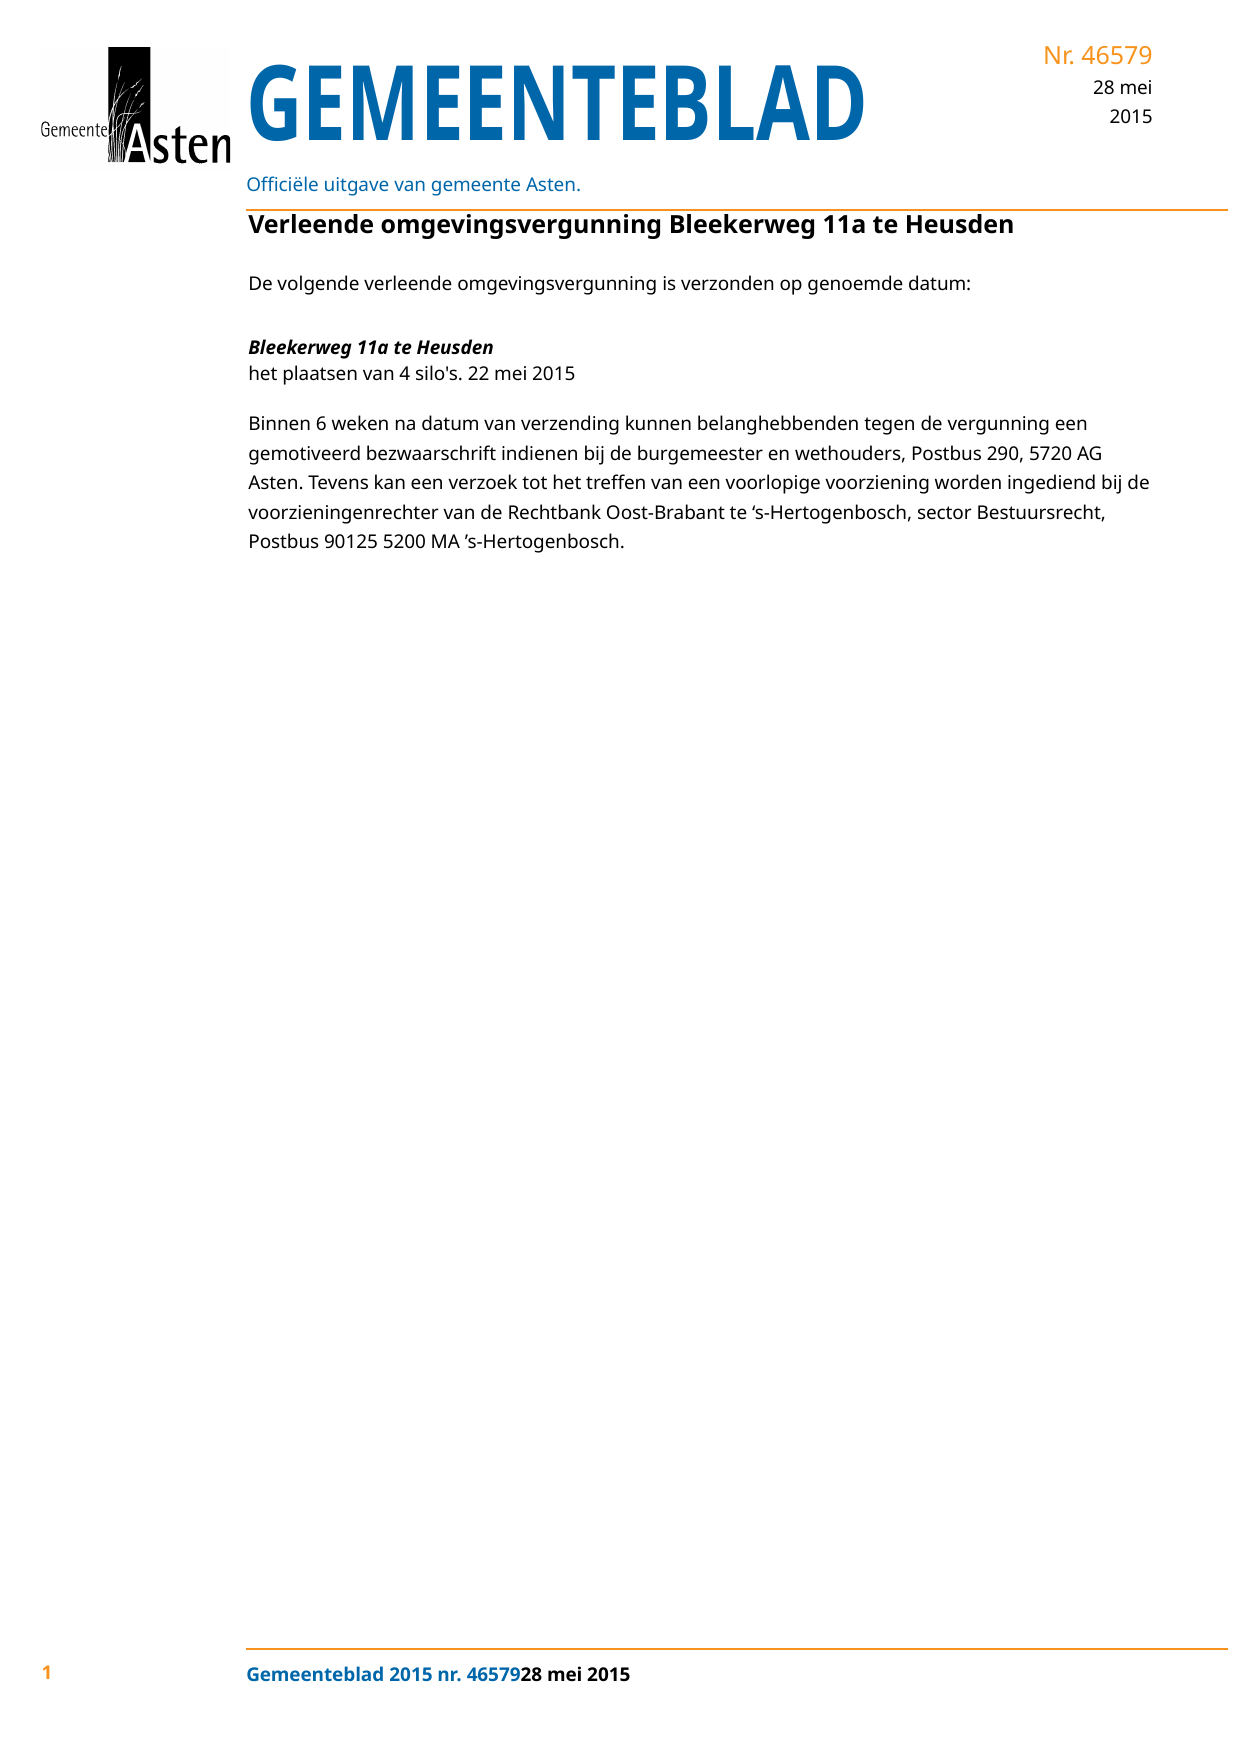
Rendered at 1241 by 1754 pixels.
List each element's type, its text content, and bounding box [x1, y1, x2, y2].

text De volgende verleende omgevingsvergunning is verzonden op genoemde datum: [248, 270, 1152, 296]
text het plaatsen van 4 silo's. 22 mei 2015 [248, 360, 1152, 386]
picture [41, 47, 231, 172]
text Verleende omgevingsvergunning Bleekerweg 11a te Heusden [248, 211, 1152, 241]
text Bleekerweg 11a te Heusden [248, 334, 1152, 360]
text Binnen 6 weken na datum van verzending kunnen belanghebbenden tegen de vergunning een gemotiveerd bezwaarschrift indienen bij de burgemeester en wethouders, Postbus 290, 5720 AG Asten. Tevens kan een verzoek tot het treffen van een voorlopige voorziening worden ingediend bij de voorzieningenrechter van de Rechtbank Oost-Brabant te ‘s-Hertogenbosch, sector Bestuursrecht, Postbus 90125 5200 MA ’s-Hertogenbosch. [248, 410, 1152, 554]
